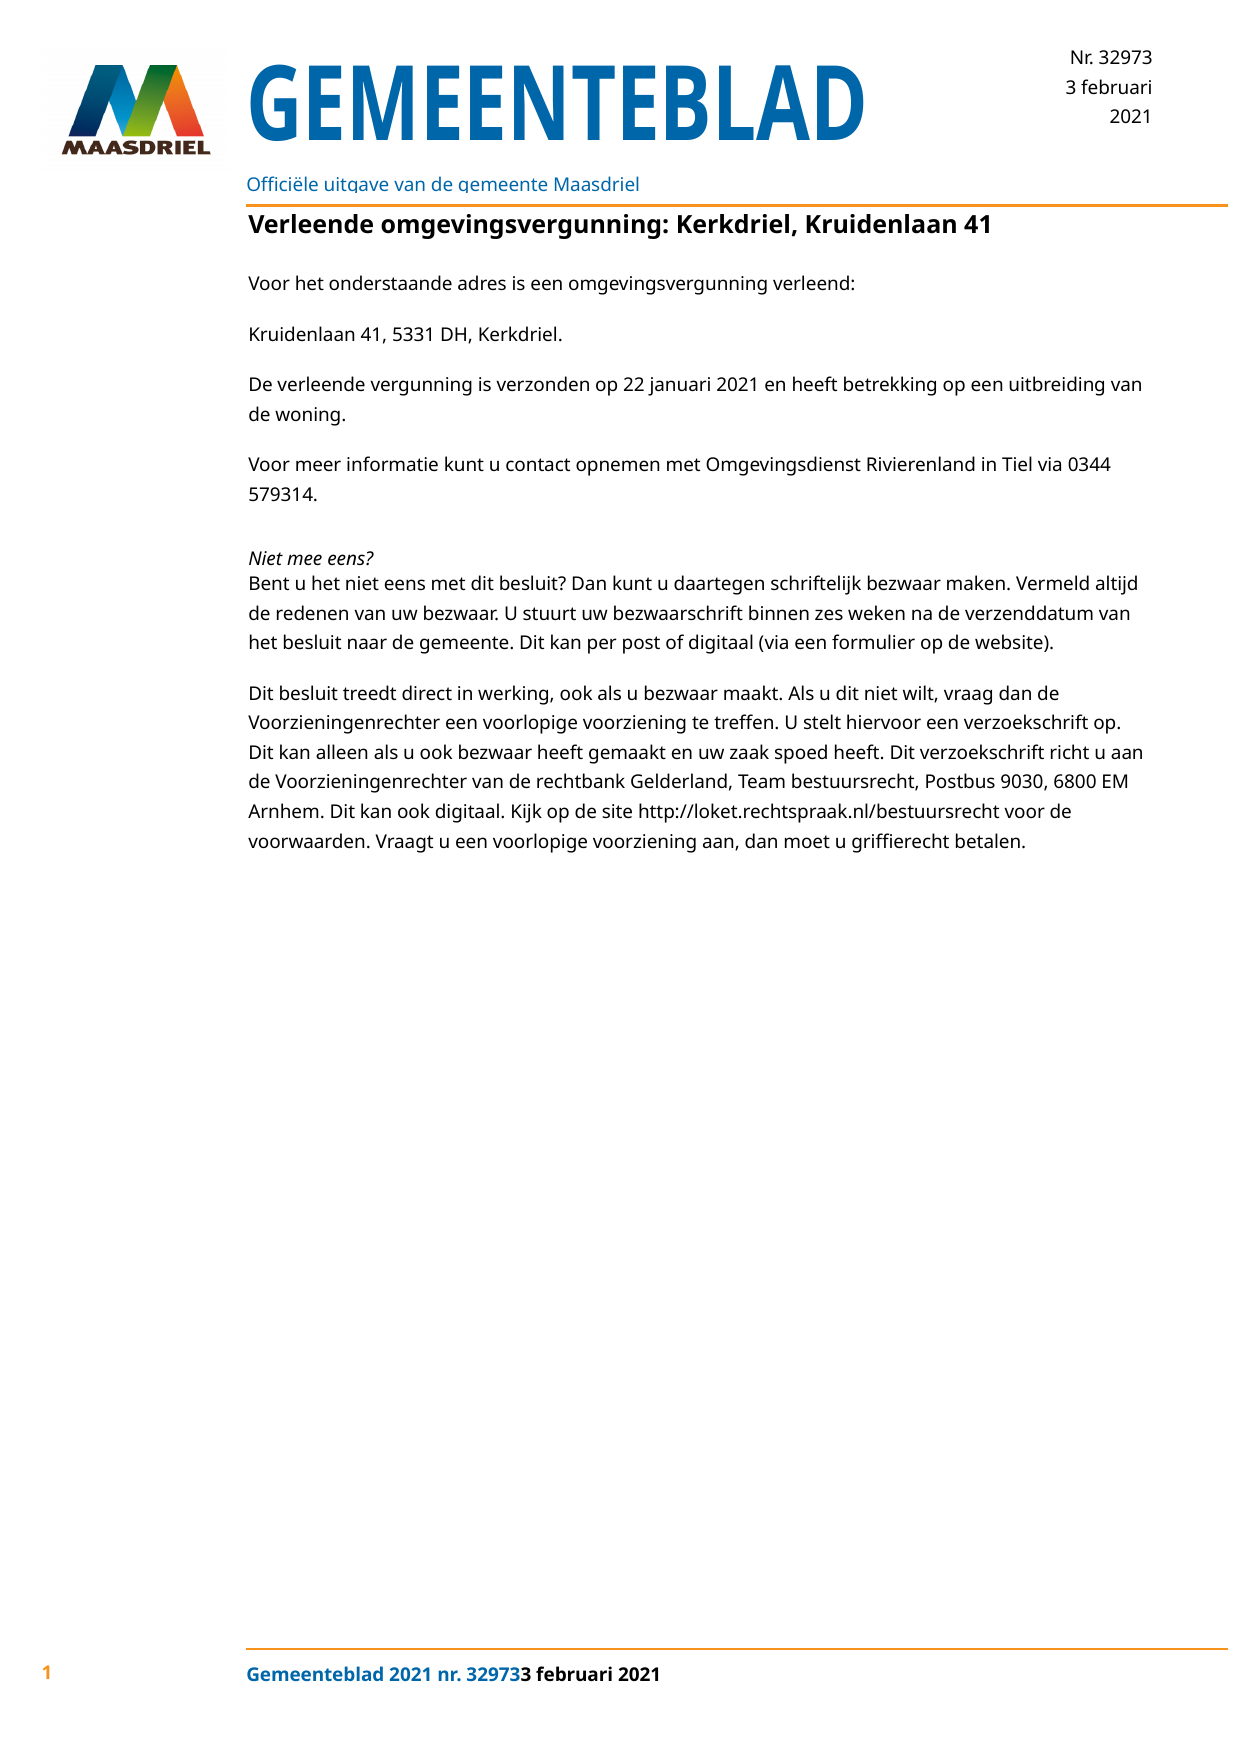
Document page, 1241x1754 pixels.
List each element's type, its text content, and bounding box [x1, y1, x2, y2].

text Voor het onderstaande adres is een omgevingsvergunning verleend: [248, 270, 1152, 296]
text Kruidenlaan 41, 5331 DH, Kerkdriel. [248, 321, 1152, 346]
text De verleende vergunning is verzonden op 22 januari 2021 en heeft betrekking op een uitbreiding van de woning. [248, 371, 1152, 426]
text Voor meer informatie kunt u contact opnemen met Omgevingsdienst Rivierenland in Tiel via 0344 579314. [248, 451, 1152, 506]
text Verleende omgevingsvergunning: Kerkdriel, Kruidenlaan 41 [248, 207, 1152, 241]
text Dit besluit treedt direct in werking, ook als u bezwaar maakt. Als u dit niet wilt, vraag dan de Voorzieningenrechter een voorlopige voorziening te treffen. U stelt hiervoor een verzoekschrift op. Dit kan alleen als u ook bezwaar heeft gemaakt en uw zaak spoed heeft. Dit verzoekschrift richt u aan de Voorzieningenrechter van de rechtbank Gelderland, Team bestuursrecht, Postbus 9030, 6800 EM Arnhem. Dit kan ook digitaal. Kijk op de site http://loket.rechtspraak.nl/bestuursrecht voor de voorwaarden. Vraagt u een voorlopige voorziening aan, dan moet u griffierecht betalen. [248, 680, 1152, 854]
text Bent u het niet eens met dit besluit? Dan kunt u daartegen schriftelijk bezwaar maken. Vermeld altijd de redenen van uw bezwaar. U stuurt uw bezwaarschrift binnen zes weken na de verzenddatum van het besluit naar de gemeente. Dit kan per post of digitaal (via een formulier op de website). [248, 570, 1152, 655]
text Niet mee eens? [248, 545, 1152, 570]
picture [41, 47, 231, 172]
